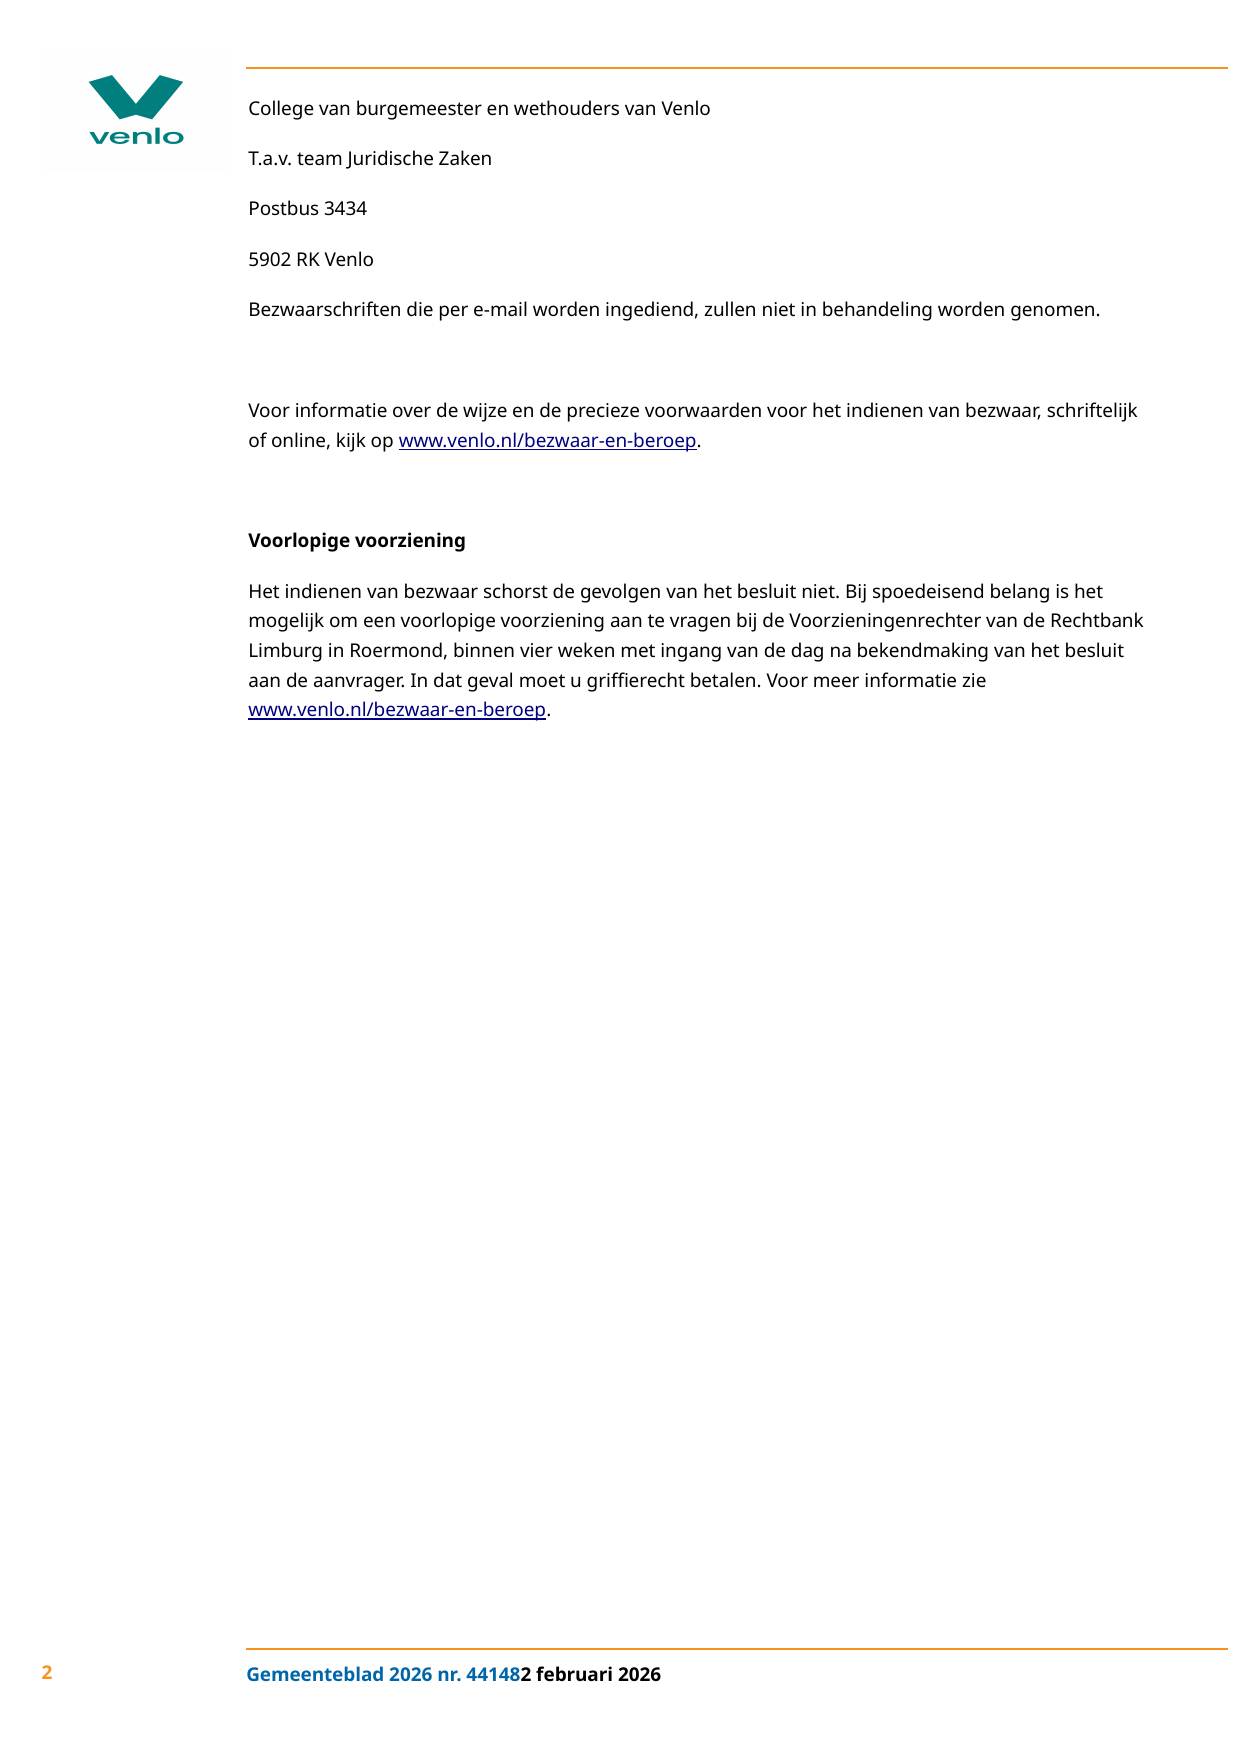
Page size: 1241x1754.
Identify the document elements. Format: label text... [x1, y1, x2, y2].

text 5902 RK Venlo [248, 246, 1152, 272]
text College van burgemeester en wethouders van Venlo [248, 95, 1152, 121]
text Voorlopige voorziening [248, 528, 1152, 553]
text Postbus 3434 [248, 196, 1152, 221]
text T.a.v. team Juridische Zaken [248, 145, 1152, 171]
text Het indienen van bezwaar schorst de gevolgen van het besluit niet. Bij spoedeisend belang is het mogelijk om een voorlopige voorziening aan te vragen bij de Voorzieningenrechter van de Rechtbank Limburg in Roermond, binnen vier weken met ingang van de dag na bekendmaking van het besluit aan de aanvrager. In dat geval moet u griffierecht betalen. Voor meer informatie zie www.venlo.nl/bezwaar-en-beroep. [248, 578, 1152, 722]
text Voor informatie over de wijze en de precieze voorwaarden voor het indienen van bezwaar, schriftelijk of online, kijk op www.venlo.nl/bezwaar-en-beroep. [248, 397, 1152, 453]
picture [41, 47, 231, 172]
text Bezwaarschriften die per e-mail worden ingediend, zullen niet in behandeling worden genomen. [248, 296, 1152, 322]
